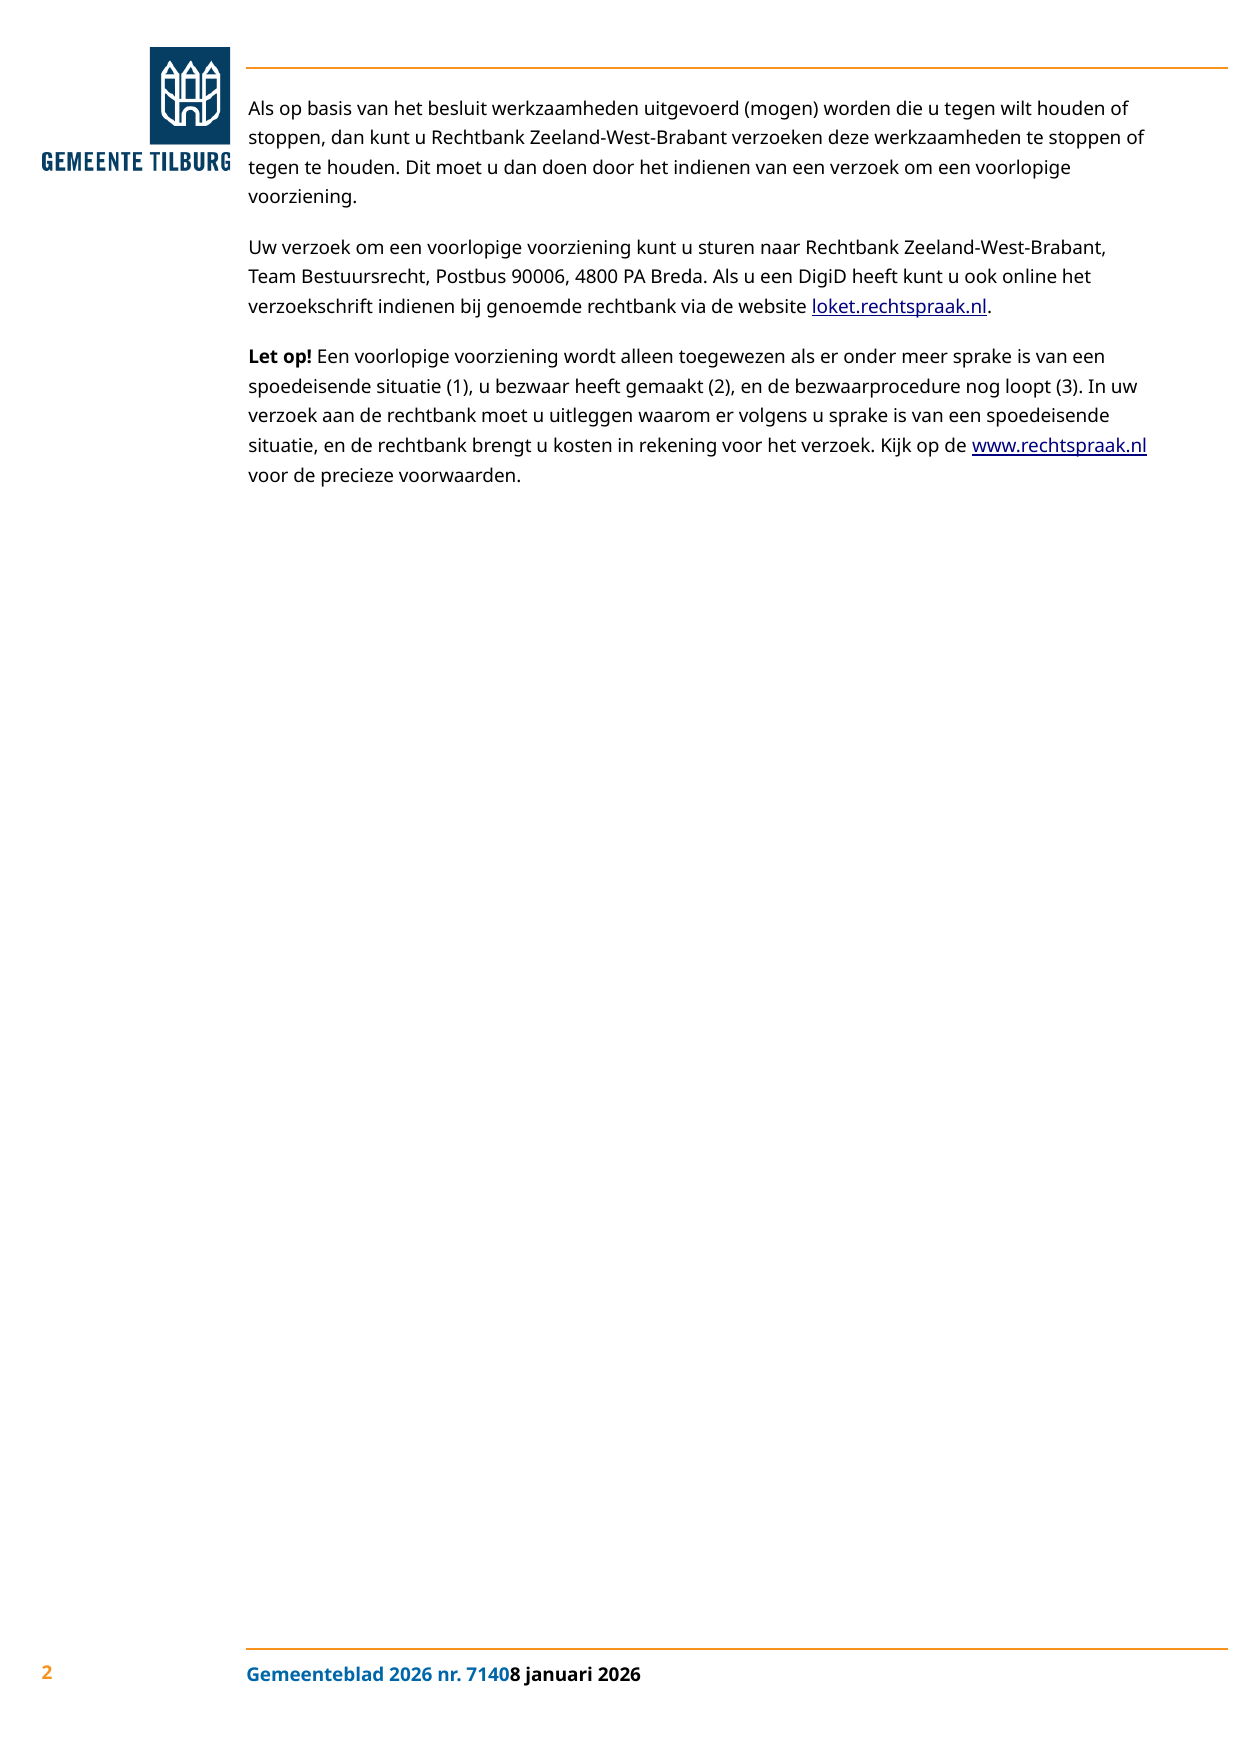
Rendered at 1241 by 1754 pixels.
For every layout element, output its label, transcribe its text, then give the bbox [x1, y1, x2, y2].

text Let op! Een voorlopige voorziening wordt alleen toegewezen als er onder meer sprake is van een spoedeisende situatie (1), u bezwaar heeft gemaakt (2), en de bezwaarprocedure nog loopt (3). In uw verzoek aan de rechtbank moet u uitleggen waarom er volgens u sprake is van een spoedeisende situatie, en de rechtbank brengt u kosten in rekening voor het verzoek. Kijk op de www.rechtspraak.nl voor de precieze voorwaarden. [248, 343, 1152, 488]
picture [41, 47, 231, 172]
text Als op basis van het besluit werkzaamheden uitgevoerd (mogen) worden die u tegen wilt houden of stoppen, dan kunt u Rechtbank Zeeland-West-Brabant verzoeken deze werkzaamheden te stoppen of tegen te houden. Dit moet u dan doen door het indienen van een verzoek om een voorlopige voorziening. [248, 95, 1152, 209]
text Uw verzoek om een voorlopige voorziening kunt u sturen naar Rechtbank Zeeland-West-Brabant, Team Bestuursrecht, Postbus 90006, 4800 PA Breda. Als u een DigiD heeft kunt u ook online het verzoekschrift indienen bij genoemde rechtbank via de website loket.rechtspraak.nl. [248, 234, 1152, 319]
